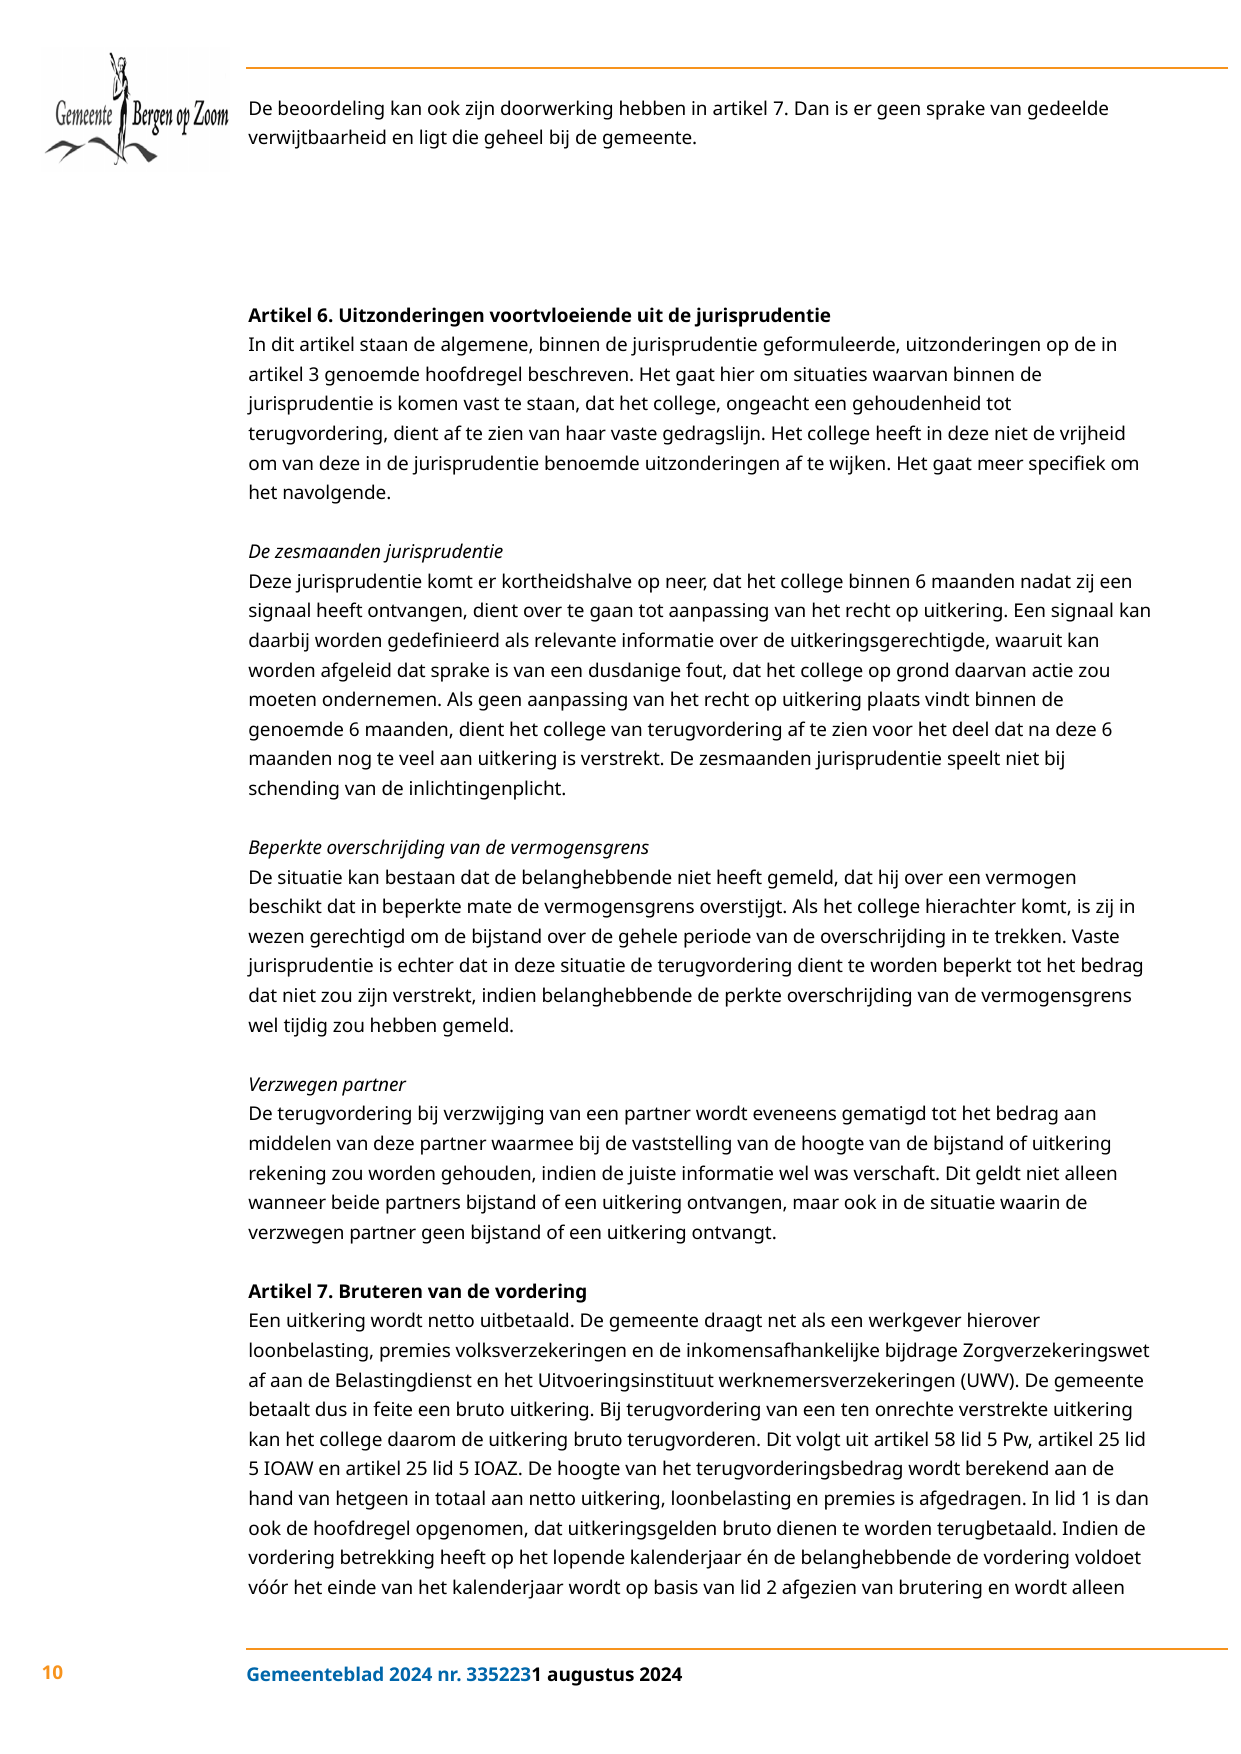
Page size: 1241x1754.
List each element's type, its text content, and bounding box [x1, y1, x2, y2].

text De zesmaanden jurisprudentie [248, 538, 1152, 564]
text Verzwegen partner [248, 1071, 1152, 1097]
text Deze jurisprudentie komt er kortheidshalve op neer, dat het college binnen 6 maanden nadat zij een signaal heeft ontvangen, dient over te gaan tot aanpassing van het recht op uitkering. Een signaal kan daarbij worden gedefinieerd als relevante informatie over de uitkeringsgerechtigde, waaruit kan worden afgeleid dat sprake is van een dusdanige fout, dat het college op grond daarvan actie zou moeten ondernemen. Als geen aanpassing van het recht op uitkering plaats vindt binnen de genoemde 6 maanden, dient het college van terugvordering af te zien voor het deel dat na deze 6 maanden nog te veel aan uitkering is verstrekt. De zesmaanden jurisprudentie speelt niet bij schending van de inlichtingenplicht. [248, 568, 1152, 801]
picture [41, 47, 231, 172]
text Beperkte overschrijding van de vermogensgrens [248, 834, 1152, 860]
text Een uitkering wordt netto uitbetaald. De gemeente draagt net als een werkgever hierover loonbelasting, premies volksverzekeringen en de inkomensafhankelijke bijdrage Zorgverzekeringswet af aan de Belastingdienst en het Uitvoeringsinstituut werknemersverzekeringen (UWV). De gemeente betaalt dus in feite een bruto uitkering. Bij terugvordering van een ten onrechte verstrekte uitkering kan het college daarom de uitkering bruto terugvorderen. Dit volgt uit artikel 58 lid 5 Pw, artikel 25 lid 5 IOAW en artikel 25 lid 5 IOAZ. De hoogte van het terugvorderingsbedrag wordt berekend aan de hand van hetgeen in totaal aan netto uitkering, loonbelasting en premies is afgedragen. In lid 1 is dan ook de hoofdregel opgenomen, dat uitkeringsgelden bruto dienen te worden terugbetaald. Indien de vordering betrekking heeft op het lopende kalenderjaar én de belanghebbende de vordering voldoet vóór het einde van het kalenderjaar wordt op basis van lid 2 afgezien van brutering en wordt alleen [248, 1308, 1152, 1600]
text Artikel 7. Bruteren van de vordering [248, 1278, 1152, 1304]
text De situatie kan bestaan dat de belanghebbende niet heeft gemeld, dat hij over een vermogen beschikt dat in beperkte mate de vermogensgrens overstijgt. Als het college hierachter komt, is zij in wezen gerechtigd om de bijstand over de gehele periode van de overschrijding in te trekken. Vaste jurisprudentie is echter dat in deze situatie de terugvordering dient te worden beperkt tot het bedrag dat niet zou zijn verstrekt, indien belanghebbende de perkte overschrijding van de vermogensgrens wel tijdig zou hebben gemeld. [248, 864, 1152, 1038]
text De beoordeling kan ook zijn doorwerking hebben in artikel 7. Dan is er geen sprake van gedeelde verwijtbaarheid en ligt die geheel bij de gemeente. [248, 95, 1152, 150]
text Artikel 6. Uitzonderingen voortvloeiende uit de jurisprudentie [248, 302, 1152, 328]
text In dit artikel staan de algemene, binnen de jurisprudentie geformuleerde, uitzonderingen op de in artikel 3 genoemde hoofdregel beschreven. Het gaat hier om situaties waarvan binnen de jurisprudentie is komen vast te staan, dat het college, ongeacht een gehoudenheid tot terugvordering, dient af te zien van haar vaste gedragslijn. Het college heeft in deze niet de vrijheid om van deze in de jurisprudentie benoemde uitzonderingen af te wijken. Het gaat meer specifiek om het navolgende. [248, 331, 1152, 505]
text De terugvordering bij verzwijging van een partner wordt eveneens gematigd tot het bedrag aan middelen van deze partner waarmee bij de vaststelling van de hoogte van de bijstand of uitkering rekening zou worden gehouden, indien de juiste informatie wel was verschaft. Dit geldt niet alleen wanneer beide partners bijstand of een uitkering ontvangen, maar ook in de situatie waarin de verzwegen partner geen bijstand of een uitkering ontvangt. [248, 1101, 1152, 1245]
